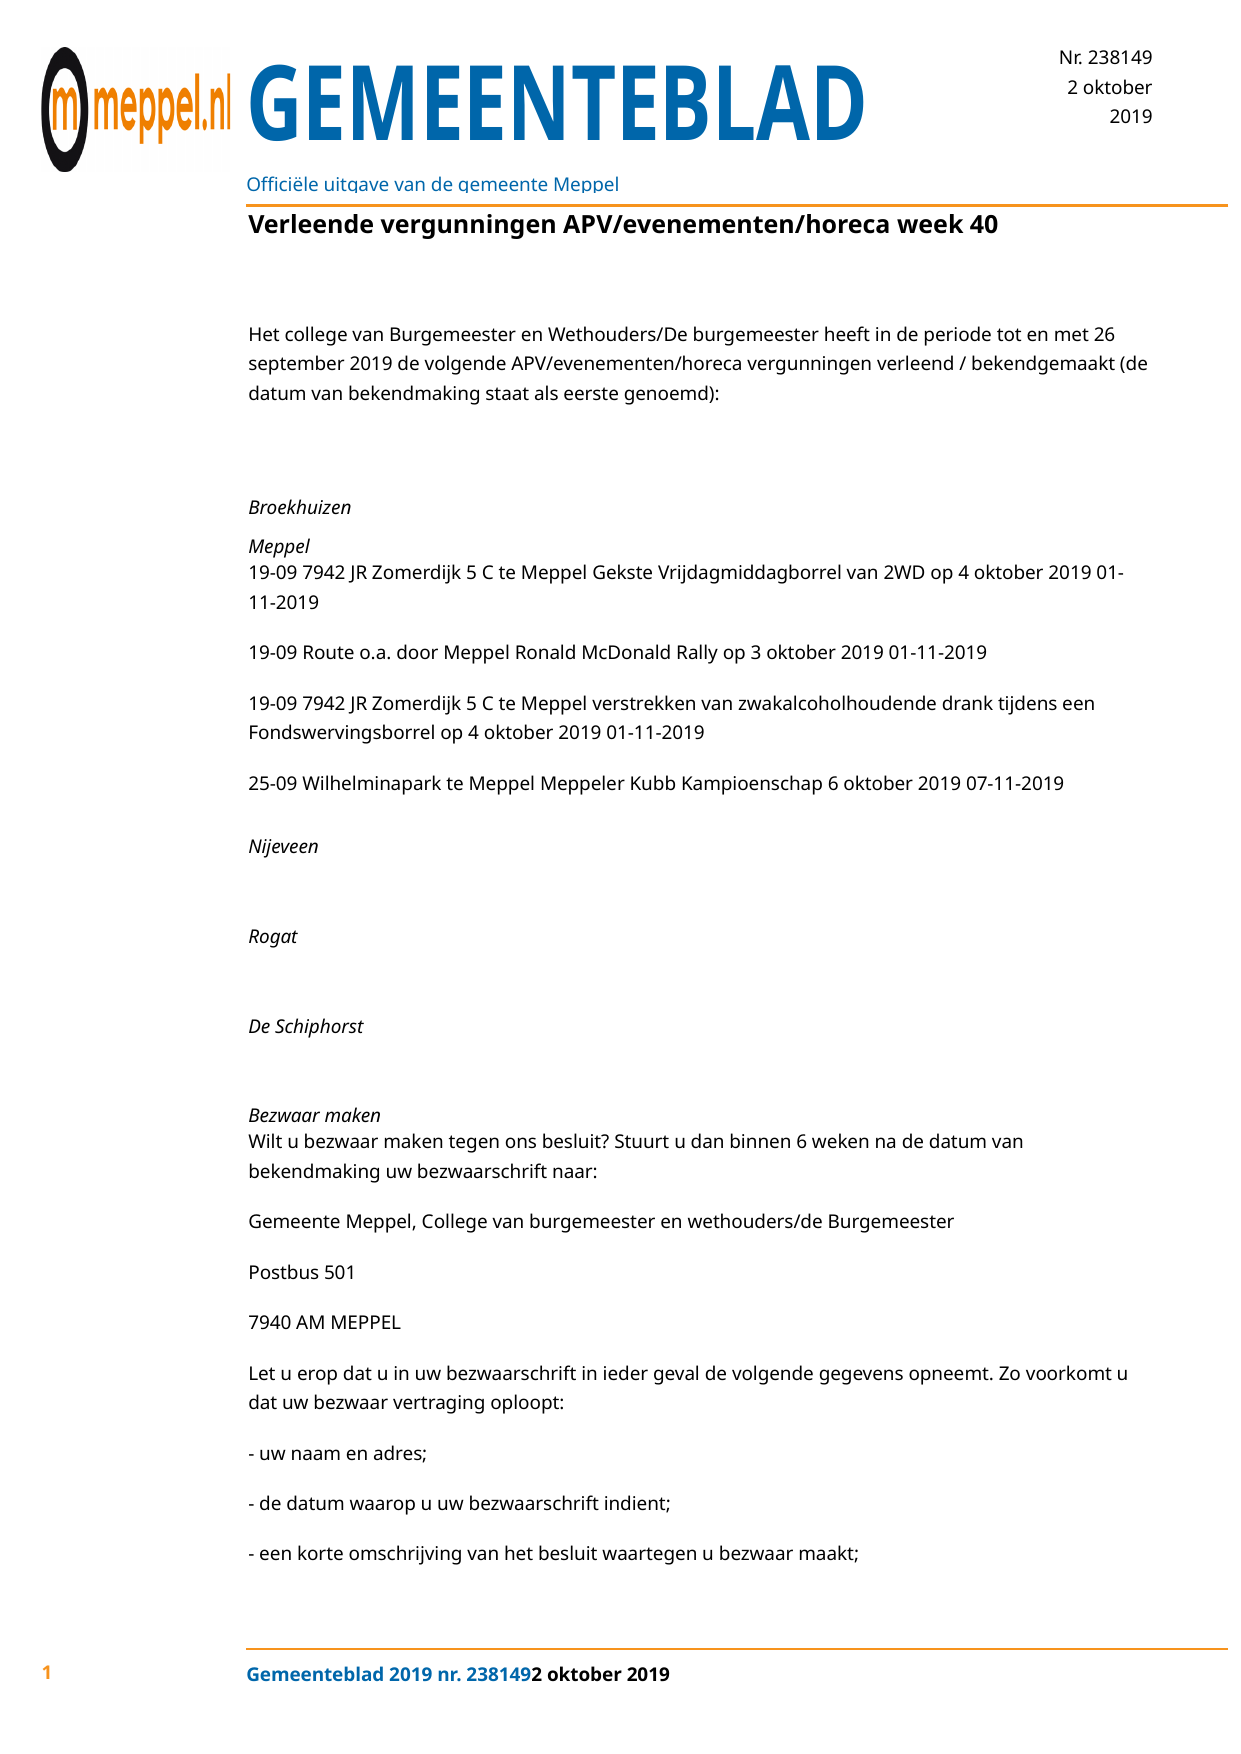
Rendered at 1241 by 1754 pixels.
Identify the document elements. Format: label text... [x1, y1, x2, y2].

text Nijeveen [248, 834, 1152, 859]
text Verleende vergunningen APV/evenementen/horeca week 40 [248, 207, 1152, 241]
text Let u erop dat u in uw bezwaarschrift in ieder geval de volgende gegevens opneemt. Zo voorkomt u dat uw bezwaar vertraging oploopt: [248, 1360, 1152, 1415]
text - een korte omschrijving van het besluit waartegen u bezwaar maakt; [248, 1541, 1152, 1566]
text Het college van Burgemeester en Wethouders/De burgemeester heeft in de periode tot en met 26 september 2019 de volgende APV/evenementen/horeca vergunningen verleend / bekendgemaakt (de datum van bekendmaking staat als eerste genoemd): [248, 321, 1152, 406]
text Meppel [248, 533, 1152, 559]
text Postbus 501 [248, 1259, 1152, 1284]
text - de datum waarop u uw bezwaarschrift indient; [248, 1490, 1152, 1516]
text 19-09 Route o.a. door Meppel Ronald McDonald Rally op 3 oktober 2019 01-11-2019 [248, 639, 1152, 665]
text Wilt u bezwaar maken tegen ons besluit? Stuurt u dan binnen 6 weken na de datum van bekendmaking uw bezwaarschrift naar: [248, 1128, 1152, 1184]
text 19-09 7942 JR Zomerdijk 5 C te Meppel Gekste Vrijdagmiddagborrel van 2WD op 4 oktober 2019 01-11-2019 [248, 559, 1152, 614]
text Bezwaar maken [248, 1103, 1152, 1128]
text - uw naam en adres; [248, 1440, 1152, 1465]
text Rogat [248, 923, 1152, 949]
text 7940 AM MEPPEL [248, 1309, 1152, 1335]
text De Schiphorst [248, 1013, 1152, 1039]
picture [41, 47, 231, 172]
text Gemeente Meppel, College van burgemeester en wethouders/de Burgemeester [248, 1208, 1152, 1234]
text Broekhuizen [248, 494, 1152, 520]
text 19-09 7942 JR Zomerdijk 5 C te Meppel verstrekken van zwakalcoholhoudende drank tijdens een Fondswervingsborrel op 4 oktober 2019 01-11-2019 [248, 690, 1152, 745]
text 25-09 Wilhelminapark te Meppel Meppeler Kubb Kampioenschap 6 oktober 2019 07-11-2019 [248, 770, 1152, 795]
